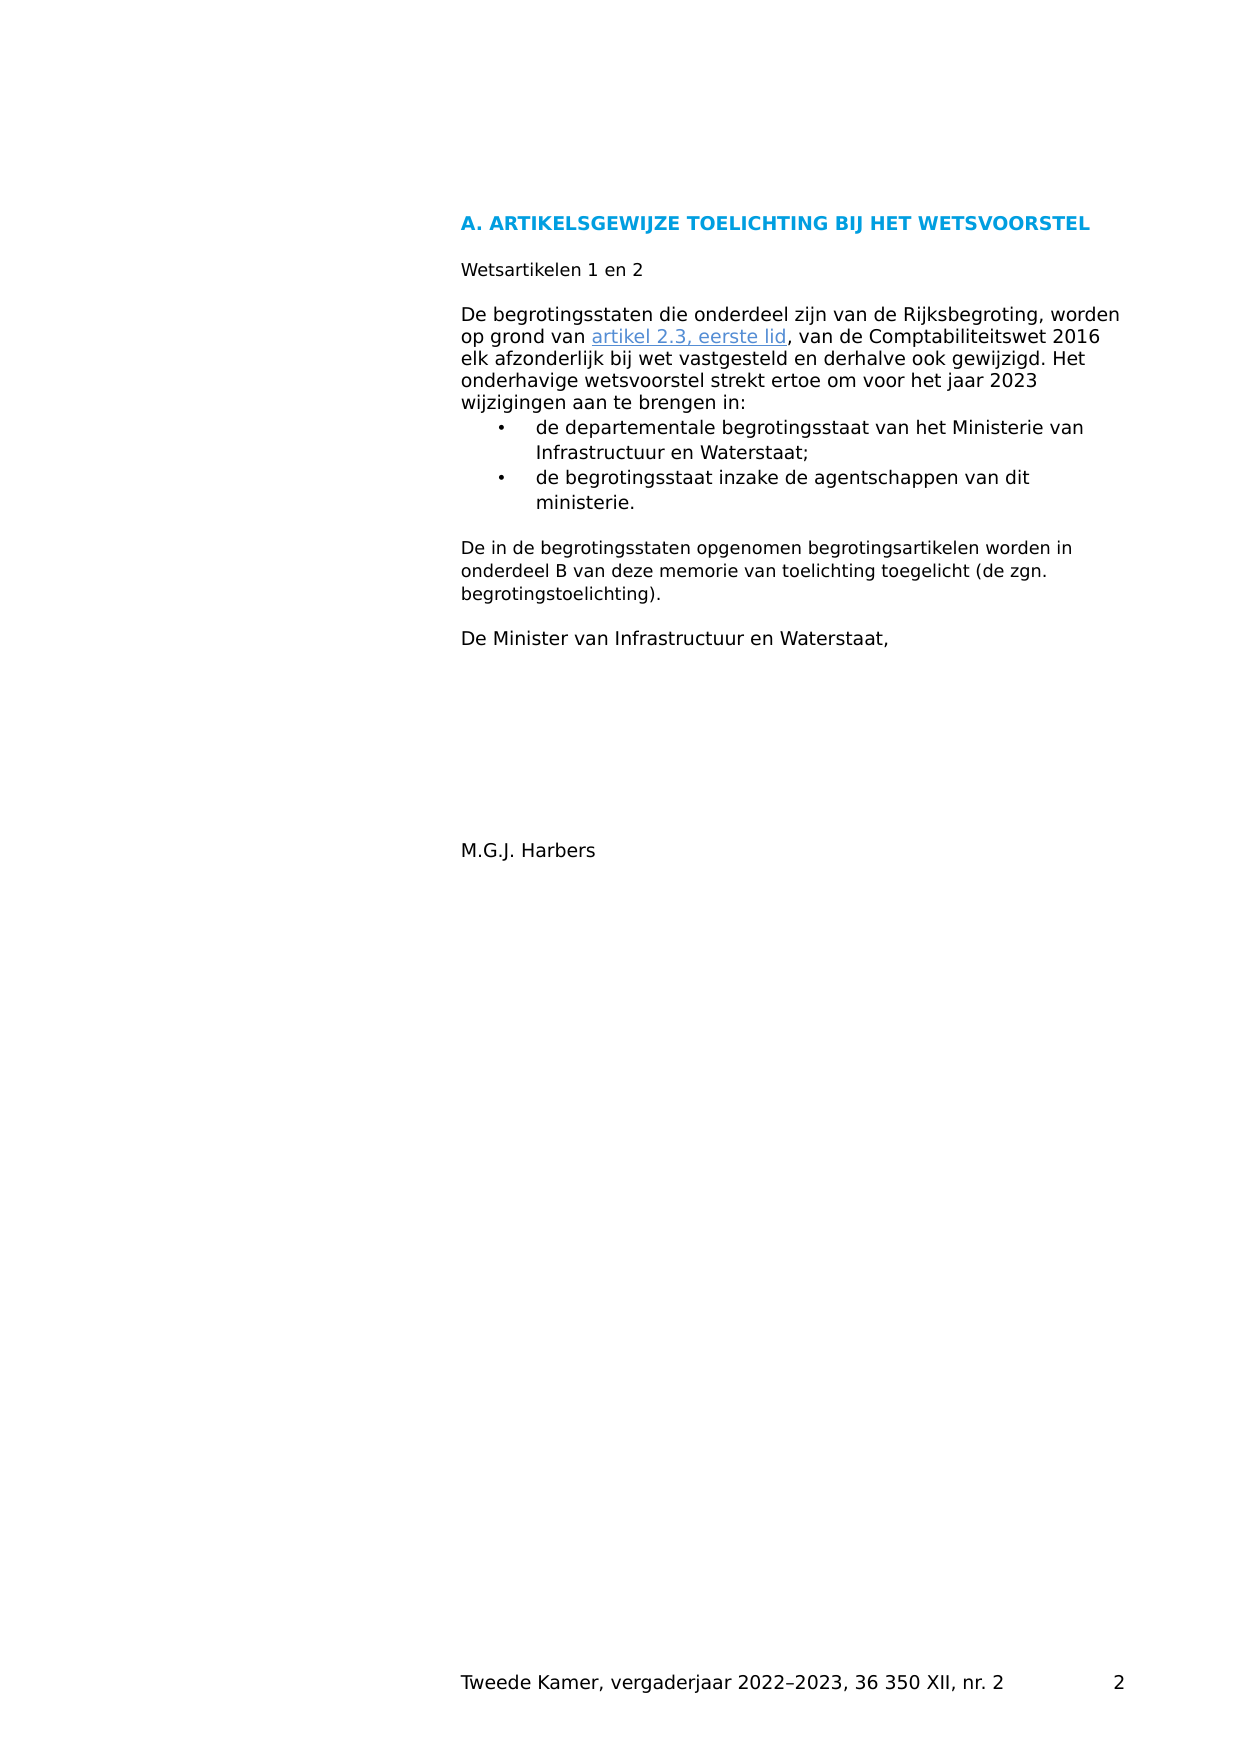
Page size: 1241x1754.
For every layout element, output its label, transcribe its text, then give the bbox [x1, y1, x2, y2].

text M.G.J. Harbers [461, 840, 1125, 862]
title A. ARTIKELSGEWIJZE TOELICHTING BIJ HET WETSVOORSTEL [461, 213, 1125, 235]
list de departementale begrotingsstaat van het Ministerie van Infrastructuur en Waterstaat; [498, 414, 1125, 464]
list de begrotingsstaat inzake de agentschappen van dit ministerie. [498, 464, 1125, 514]
text De begrotingsstaten die onderdeel zijn van de Rijksbegroting, worden op grond van artikel 2.3, eerste lid, van de Comptabiliteitswet 2016 elk afzonderlijk bij wet vastgesteld en derhalve ook gewijzigd. Het onderhavige wetsvoorstel strekt ertoe om voor het jaar 2023 wijzigingen aan te brengen in: [461, 304, 1125, 414]
text Wetsartikelen 1 en 2 [461, 258, 1125, 281]
text De in de begrotingsstaten opgenomen begrotingsartikelen worden in onderdeel B van deze memorie van toelichting toegelicht (de zgn. begrotingstoelichting). [461, 536, 1125, 605]
text De Minister van Infrastructuur en Waterstaat, [461, 628, 1125, 650]
